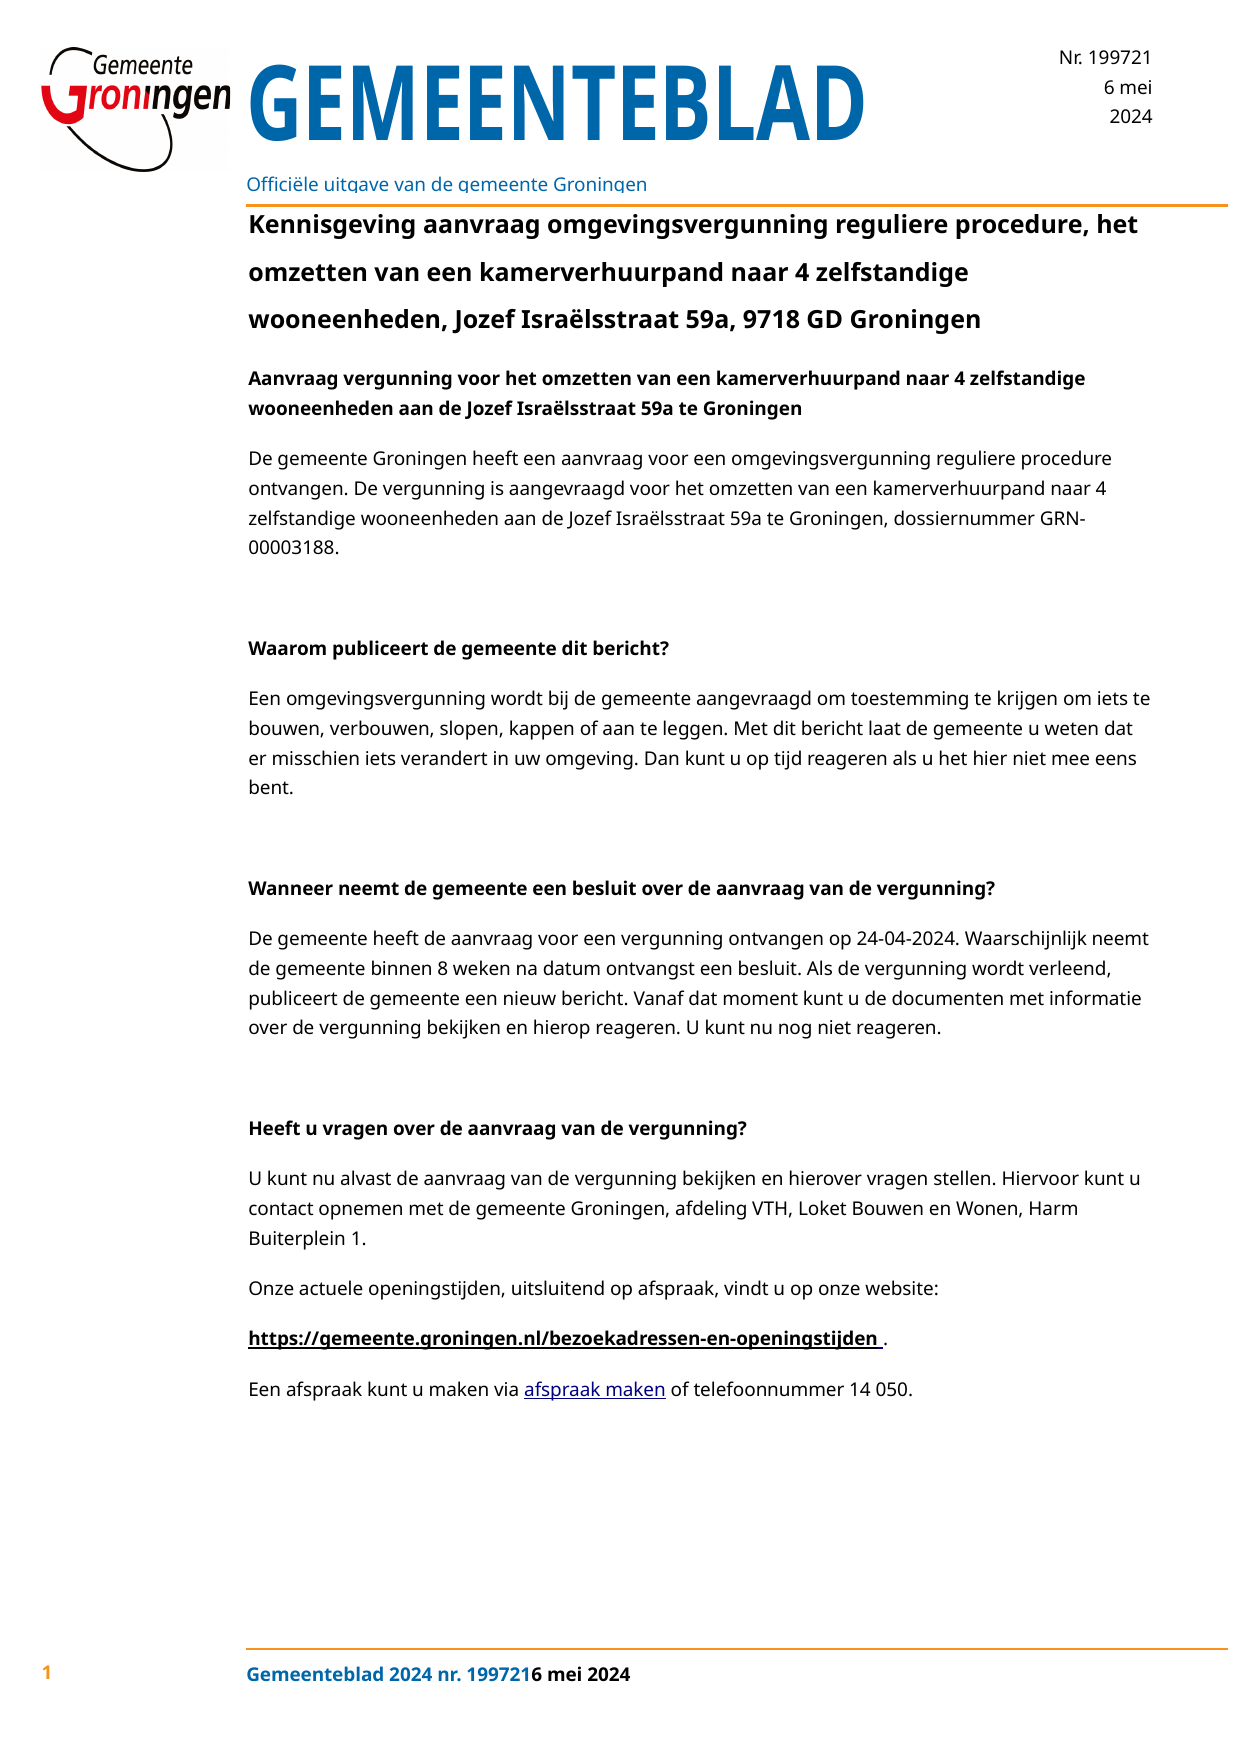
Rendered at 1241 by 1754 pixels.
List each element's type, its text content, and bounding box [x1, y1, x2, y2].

text Een afspraak kunt u maken via afspraak maken of telefoonnummer 14 050. [248, 1376, 1152, 1402]
text U kunt nu alvast de aanvraag van de vergunning bekijken en hierover vragen stellen. Hiervoor kunt u contact opnemen met de gemeente Groningen, afdeling VTH, Loket Bouwen en Wonen, Harm Buiterplein 1. [248, 1166, 1152, 1250]
text Een omgevingsvergunning wordt bij de gemeente aangevraagd om toestemming te krijgen om iets te bouwen, verbouwen, slopen, kappen of aan te leggen. Met dit bericht laat de gemeente u weten dat er misschien iets verandert in uw omgeving. Dan kunt u op tijd reageren als u het hier niet mee eens bent. [248, 686, 1152, 800]
text De gemeente Groningen heeft een aanvraag voor een omgevingsvergunning reguliere procedure ontvangen. De vergunning is aangevraagd voor het omzetten van een kamerverhuurpand naar 4 zelfstandige wooneenheden aan de Jozef Israëlsstraat 59a te Groningen, dossiernummer GRN-00003188. [248, 446, 1152, 560]
text Onze actuele openingstijden, uitsluitend op afspraak, vindt u op onze website: [248, 1275, 1152, 1301]
text https://gemeente.groningen.nl/bezoekadressen-en-openingstijden . [248, 1326, 1152, 1351]
picture [41, 47, 231, 172]
text Heeft u vragen over de aanvraag van de vergunning? [248, 1115, 1152, 1141]
text De gemeente heeft de aanvraag voor een vergunning ontvangen op 24-04-2024. Waarschijnlijk neemt de gemeente binnen 8 weken na datum ontvangst een besluit. Als de vergunning wordt verleend, publiceert de gemeente een nieuw bericht. Vanaf dat moment kunt u de documenten met informatie over de vergunning bekijken en hierop reageren. U kunt nu nog niet reageren. [248, 926, 1152, 1040]
text Wanneer neemt de gemeente een besluit over de aanvraag van de vergunning? [248, 875, 1152, 901]
text Waarom publiceert de gemeente dit bericht? [248, 635, 1152, 661]
text Kennisgeving aanvraag omgevingsvergunning reguliere procedure, het omzetten van een kamerverhuurpand naar 4 zelfstandige wooneenheden, Jozef Israëlsstraat 59a, 9718 GD Groningen [248, 207, 1152, 336]
text Aanvraag vergunning voor het omzetten van een kamerverhuurpand naar 4 zelfstandige wooneenheden aan de Jozef Israëlsstraat 59a te Groningen [248, 366, 1152, 421]
